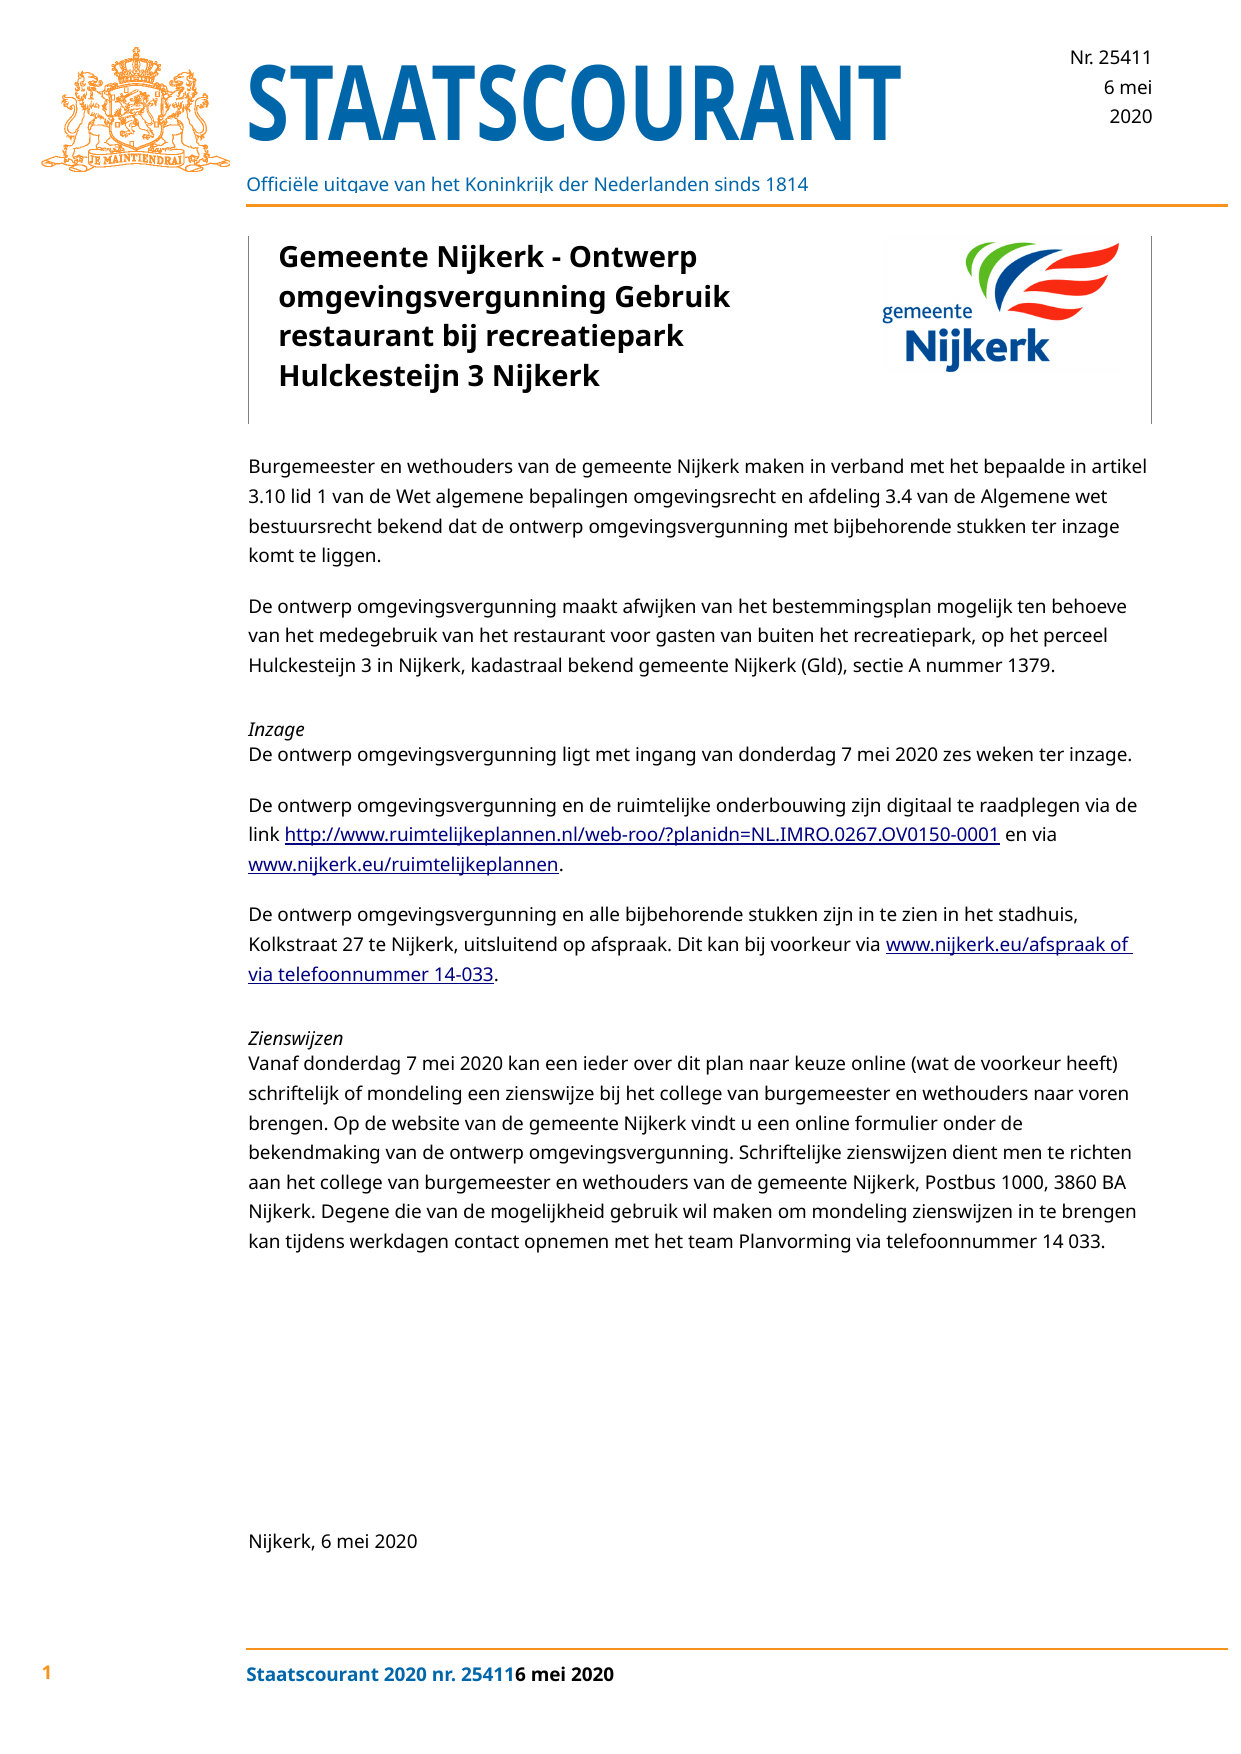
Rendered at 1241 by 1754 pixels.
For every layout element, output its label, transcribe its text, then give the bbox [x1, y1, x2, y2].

text De ontwerp omgevingsvergunning maakt afwijken van het bestemmingsplan mogelijk ten behoeve van het medegebruik van het restaurant voor gasten van buiten het recreatiepark, op het perceel Hulckesteijn 3 in Nijkerk, kadastraal bekend gemeente Nijkerk (Gld), sectie A nummer 1379. [248, 593, 1152, 678]
text De ontwerp omgevingsvergunning ligt met ingang van donderdag 7 mei 2020 zes weken ter inzage. [248, 742, 1152, 767]
picture [882, 236, 1119, 372]
text De ontwerp omgevingsvergunning en de ruimtelijke onderbouwing zijn digitaal te raadplegen via de link http://www.ruimtelijkeplannen.nl/web-roo/?planidn=NL.IMRO.0267.OV0150-0001 en via www.nijkerk.eu/ruimtelijkeplannen. [248, 792, 1152, 877]
picture [41, 47, 231, 172]
text Zienswijzen [248, 1025, 1152, 1051]
text De ontwerp omgevingsvergunning en alle bijbehorende stukken zijn in te zien in het stadhuis, Kolkstraat 27 te Nijkerk, uitsluitend op afspraak. Dit kan bij voorkeur via www.nijkerk.eu/afspraak of via telefoonnummer 14-033. [248, 902, 1152, 987]
table_header Gemeente Nijkerk - Ontwerp omgevingsvergunning Gebruik restaurant bij recreatiepark Hulckesteijn 3 Nijkerk [249, 236, 850, 424]
text Burgemeester en wethouders van de gemeente Nijkerk maken in verband met het bepaalde in artikel 3.10 lid 1 van de Wet algemene bepalingen omgevingsrecht en afdeling 3.4 van de Algemene wet bestuursrecht bekend dat de ontwerp omgevingsvergunning met bijbehorende stukken ter inzage komt te liggen. [248, 454, 1152, 568]
table_header [850, 236, 1151, 424]
text Inzage [248, 716, 1152, 742]
text Nijkerk, 6 mei 2020 [248, 1528, 1152, 1554]
text Vanaf donderdag 7 mei 2020 kan een ieder over dit plan naar keuze online (wat de voorkeur heeft) schriftelijk of mondeling een zienswijze bij het college van burgemeester en wethouders naar voren brengen. Op de website van de gemeente Nijkerk vindt u een online formulier onder de bekendmaking van de ontwerp omgevingsvergunning. Schriftelijke zienswijzen dient men te richten aan het college van burgemeester en wethouders van de gemeente Nijkerk, Postbus 1000, 3860 BA Nijkerk. Degene die van de mogelijkheid gebruik wil maken om mondeling zienswijzen in te brengen kan tijdens werkdagen contact opnemen met het team Planvorming via telefoonnummer 14 033. [248, 1051, 1152, 1254]
